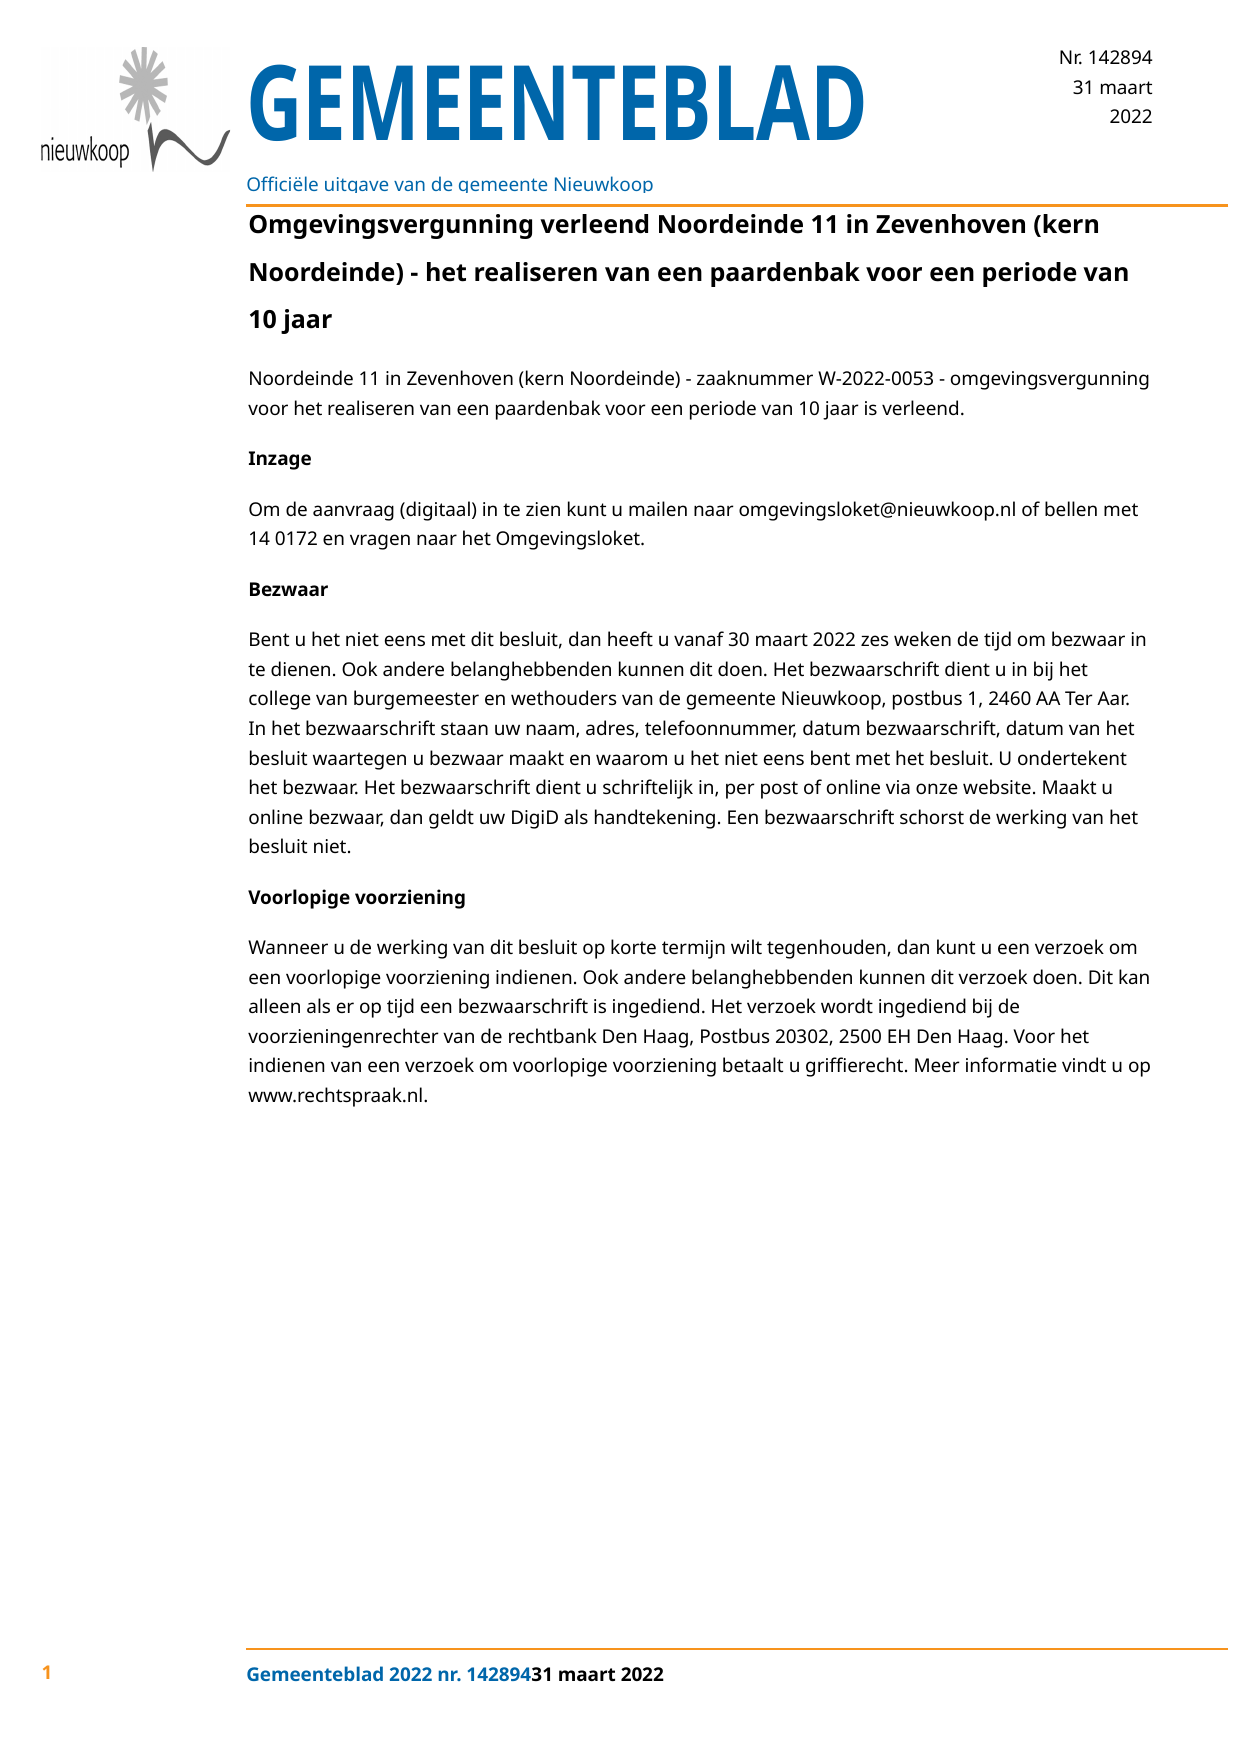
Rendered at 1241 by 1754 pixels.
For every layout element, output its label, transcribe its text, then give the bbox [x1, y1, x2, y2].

text Noordeinde 11 in Zevenhoven (kern Noordeinde) - zaaknummer W-2022-0053 - omgevingsvergunning voor het realiseren van een paardenbak voor een periode van 10 jaar is verleend. [248, 366, 1152, 421]
text Om de aanvraag (digitaal) in te zien kunt u mailen naar omgevingsloket@nieuwkoop.nl of bellen met 14 0172 en vragen naar het Omgevingsloket. [248, 496, 1152, 551]
text Omgevingsvergunning verleend Noordeinde 11 in Zevenhoven (kern Noordeinde) - het realiseren van een paardenbak voor een periode van 10 jaar [248, 207, 1152, 336]
text Inzage [248, 446, 1152, 471]
picture [41, 47, 231, 172]
text Voorlopige voorziening [248, 884, 1152, 909]
text Wanneer u de werking van dit besluit op korte termijn wilt tegenhouden, dan kunt u een verzoek om een voorlopige voorziening indienen. Ook andere belanghebbenden kunnen dit verzoek doen. Dit kan alleen als er op tijd een bezwaarschrift is ingediend. Het verzoek wordt ingediend bij de voorzieningenrechter van de rechtbank Den Haag, Postbus 20302, 2500 EH Den Haag. Voor het indienen van een verzoek om voorlopige voorziening betaalt u griffierecht. Meer informatie vindt u op www.rechtspraak.nl. [248, 934, 1152, 1108]
text Bezwaar [248, 576, 1152, 602]
text Bent u het niet eens met dit besluit, dan heeft u vanaf 30 maart 2022 zes weken de tijd om bezwaar in te dienen. Ook andere belanghebbenden kunnen dit doen. Het bezwaarschrift dient u in bij het college van burgemeester en wethouders van de gemeente Nieuwkoop, postbus 1, 2460 AA Ter Aar. In het bezwaarschrift staan uw naam, adres, telefoonnummer, datum bezwaarschrift, datum van het besluit waartegen u bezwaar maakt en waarom u het niet eens bent met het besluit. U ondertekent het bezwaar. Het bezwaarschrift dient u schriftelijk in, per post of online via onze website. Maakt u online bezwaar, dan geldt uw DigiD als handtekening. Een bezwaarschrift schorst de werking van het besluit niet. [248, 626, 1152, 859]
